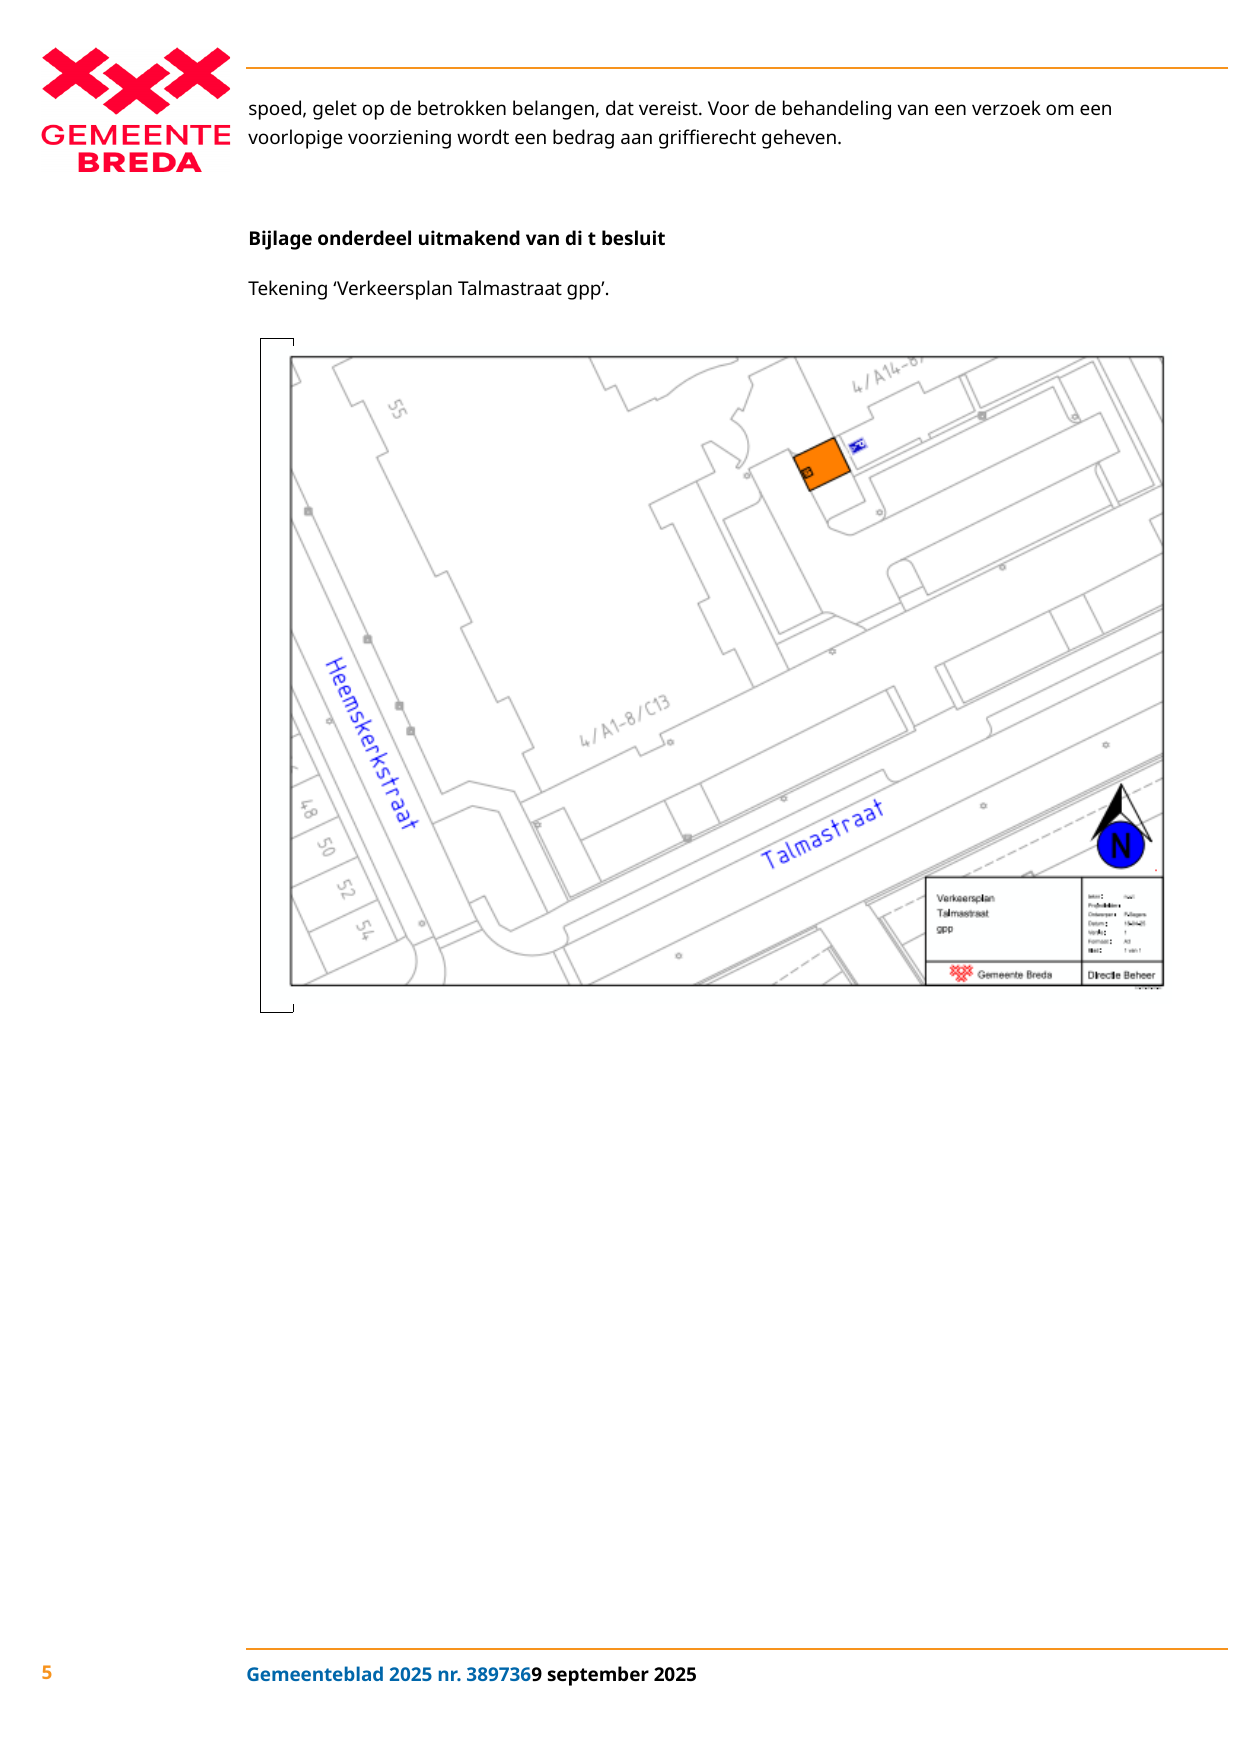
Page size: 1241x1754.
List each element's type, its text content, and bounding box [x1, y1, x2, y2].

picture [268, 346, 1173, 1004]
text spoed, gelet op de betrokken belangen, dat vereist. Voor de behandeling van een verzoek om een voorlopige voorziening wordt een bedrag aan griffierecht geheven. [248, 95, 1152, 150]
picture [41, 47, 231, 172]
text Bijlage onderdeel uitmakend van di t besluit [248, 225, 1152, 251]
text Tekening ‘Verkeersplan Talmastraat gpp’. [248, 276, 1152, 301]
